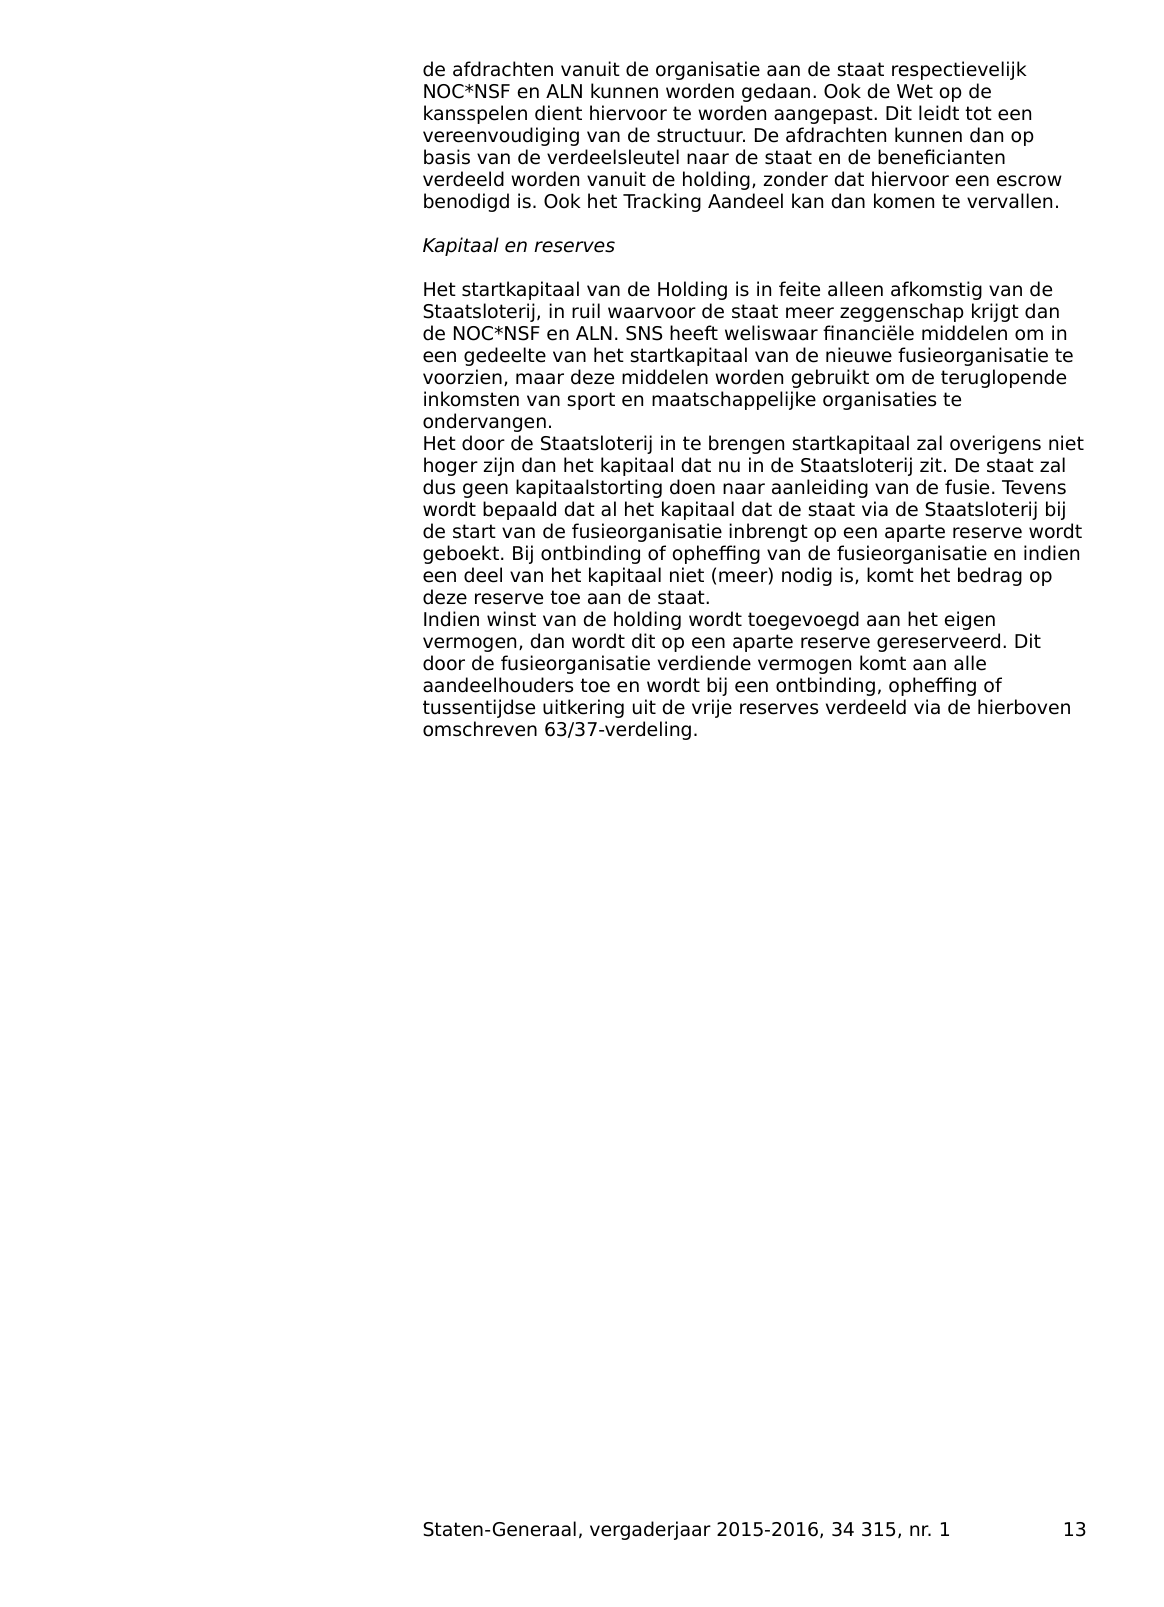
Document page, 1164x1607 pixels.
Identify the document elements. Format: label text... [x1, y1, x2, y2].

text de afdrachten vanuit de organisatie aan de staat respectievelijk NOC*NSF en ALN kunnen worden gedaan. Ook de Wet op de kansspelen dient hiervoor te worden aangepast. Dit leidt tot een vereenvoudiging van de structuur. De afdrachten kunnen dan op basis van de verdeelsleutel naar de staat en de beneficianten verdeeld worden vanuit de holding, zonder dat hiervoor een escrow benodigd is. Ook het Tracking Aandeel kan dan komen te vervallen. [422, 59, 1087, 213]
text Het door de Staatsloterij in te brengen startkapitaal zal overigens niet hoger zijn dan het kapitaal dat nu in de Staatsloterij zit. De staat zal dus geen kapitaalstorting doen naar aanleiding van de fusie. Tevens wordt bepaald dat al het kapitaal dat de staat via de Staatsloterij bij de start van de fusieorganisatie inbrengt op een aparte reserve wordt geboekt. Bij ontbinding of opheffing van de fusieorganisatie en indien een deel van het kapitaal niet (meer) nodig is, komt het bedrag op deze reserve toe aan de staat. [422, 433, 1087, 609]
subtitle Kapitaal en reserves [422, 235, 1087, 257]
text Het startkapitaal van de Holding is in feite alleen afkomstig van de Staatsloterij, in ruil waarvoor de staat meer zeggenschap krijgt dan de NOC*NSF en ALN. SNS heeft weliswaar financiële middelen om in een gedeelte van het startkapitaal van de nieuwe fusieorganisatie te voorzien, maar deze middelen worden gebruikt om de teruglopende inkomsten van sport en maatschappelijke organisaties te ondervangen. [422, 279, 1087, 433]
text Indien winst van de holding wordt toegevoegd aan het eigen vermogen, dan wordt dit op een aparte reserve gereserveerd. Dit door de fusieorganisatie verdiende vermogen komt aan alle aandeelhouders toe en wordt bij een ontbinding, opheffing of tussentijdse uitkering uit de vrije reserves verdeeld via de hierboven omschreven 63/37-verdeling. [422, 609, 1087, 741]
